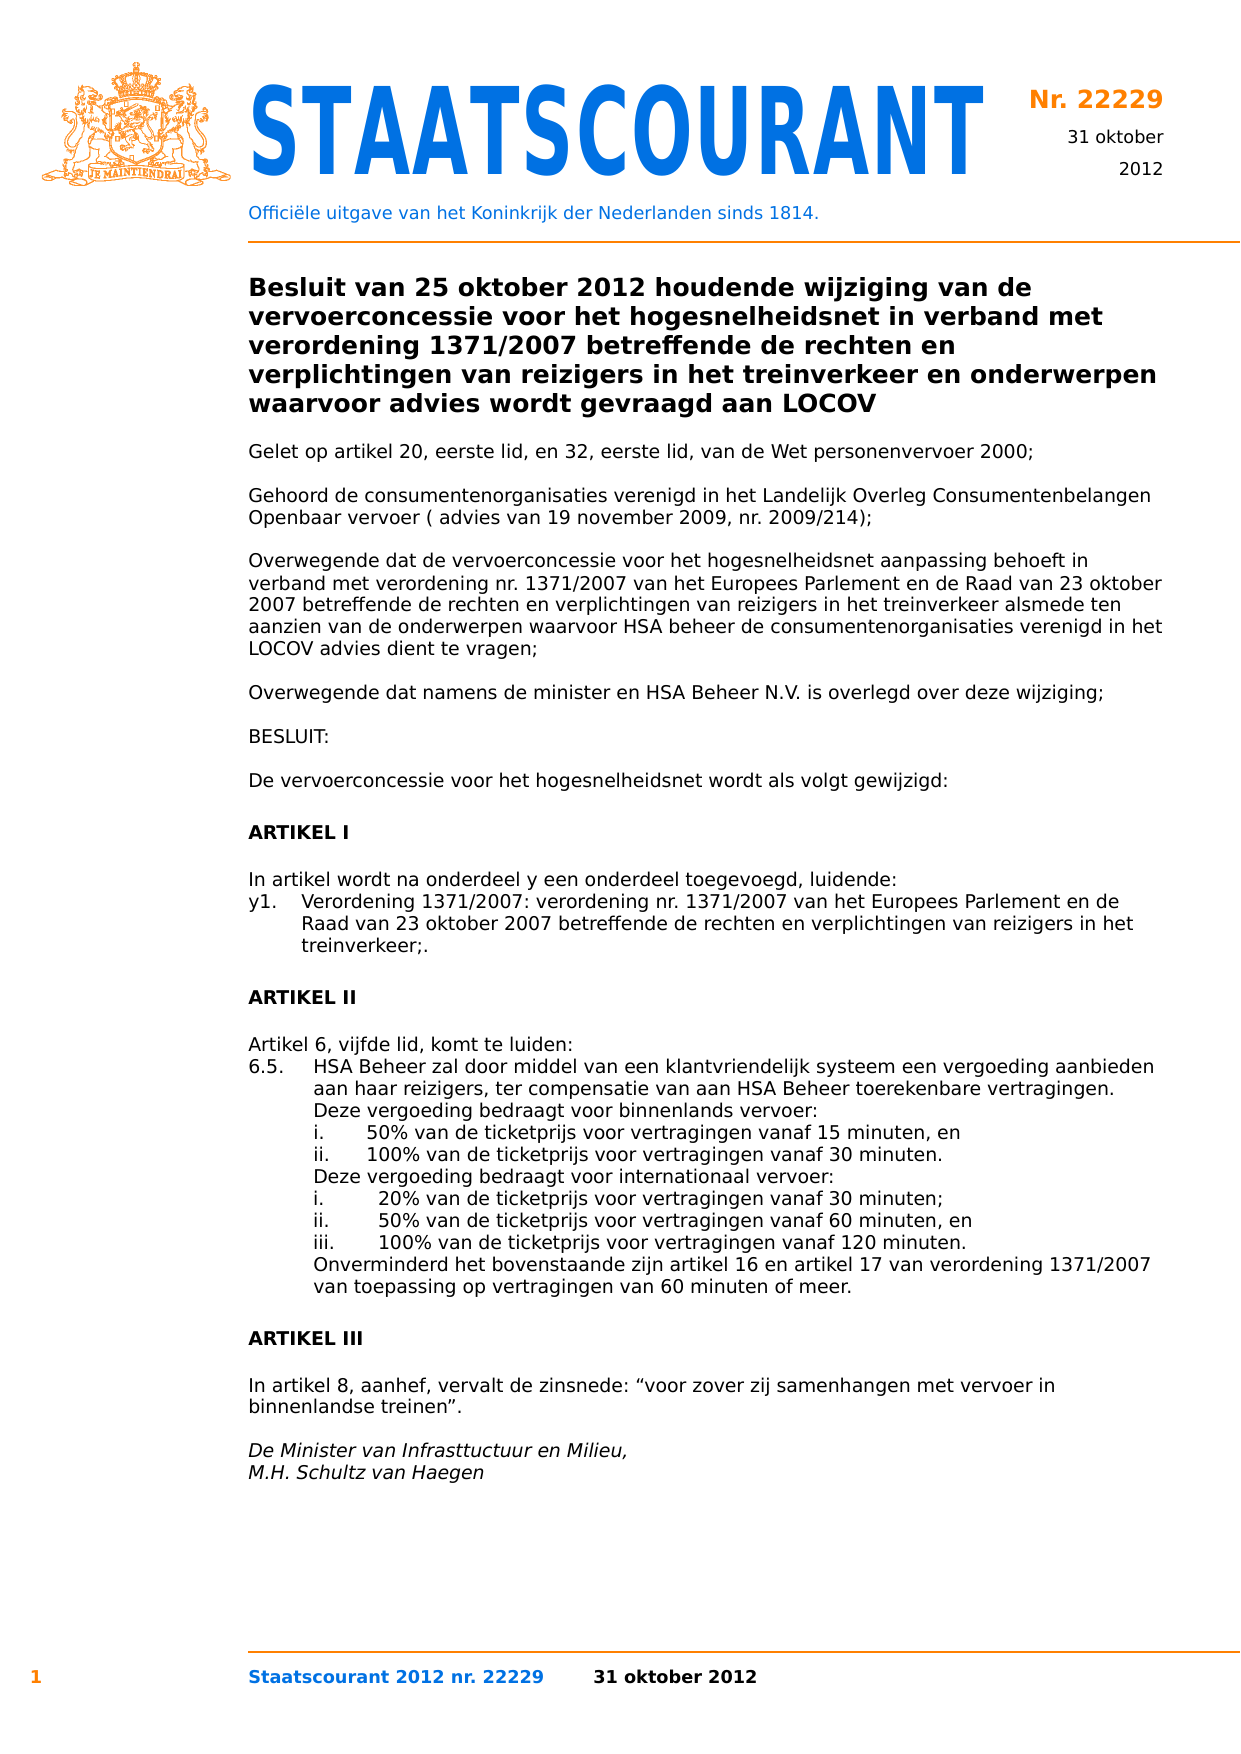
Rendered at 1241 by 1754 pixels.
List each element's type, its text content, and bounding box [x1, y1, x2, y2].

text Gehoord de consumentenorganisaties verenigd in het Landelijk Overleg Consumentenbelangen Openbaar vervoer ( advies van 19 november 2009, nr. 2009/214); [248, 484, 1163, 528]
text Gelet op artikel 20, eerste lid, en 32, eerste lid, van de Wet personenvervoer 2000; [248, 441, 1163, 463]
text Deze vergoeding bedraagt voor internationaal vervoer: [313, 1166, 1163, 1188]
table_header [25, 62, 248, 241]
text iii. 100% van de ticketprijs voor vertragingen vanaf 120 minuten. [313, 1232, 1163, 1253]
text Overwegende dat de vervoerconcessie voor het hogesnelheidsnet aanpassing behoeft in verband met verordening nr. 1371/2007 van het Europees Parlement en de Raad van 23 oktober 2007 betreffende de rechten en verplichtingen van reizigers in het treinverkeer alsmede ten aanzien van de onderwerpen waarvoor HSA beheer de consumentenorganisaties verenigd in het LOCOV advies dient te vragen; [248, 550, 1163, 660]
table_header Nr. 22229 [998, 62, 1240, 121]
text De Minister van Infrasttuctuur en Milieu, M.H. Schultz van Haegen [248, 1440, 1163, 1484]
subtitle ARTIKEL I [248, 822, 1163, 844]
table_cell Officiële uitgave van het Koninkrijk der Nederlanden sinds 1814. [248, 203, 1240, 241]
text In artikel wordt na onderdeel y een onderdeel toegevoegd, luidende: [248, 869, 1163, 891]
text In artikel 8, aanhef, vervalt de zinsnede: “voor zover zij samenhangen met vervoer in binnenlandse treinen”. [248, 1374, 1163, 1418]
text i. 50% van de ticketprijs voor vertragingen vanaf 15 minuten, en [313, 1122, 1163, 1144]
text Overwegende dat namens de minister en HSA Beheer N.V. is overlegd over deze wijziging; [248, 682, 1163, 704]
text 6.5. HSA Beheer zal door middel van een klantvriendelijk systeem een vergoeding aanbieden aan haar reizigers, ter compensatie van aan HSA Beheer toerekenbare vertragingen. [248, 1056, 1163, 1100]
text Artikel 6, vijfde lid, komt te luiden: [248, 1034, 1163, 1056]
text ii. 50% van de ticketprijs voor vertragingen vanaf 60 minuten, en [313, 1209, 1163, 1232]
table_cell 2012 [998, 153, 1240, 203]
table_header STAATSCOURANT [248, 62, 998, 203]
subtitle ARTIKEL III [248, 1327, 1163, 1349]
picture [41, 62, 231, 186]
text i. 20% van de ticketprijs voor vertragingen vanaf 30 minuten; [313, 1188, 1163, 1209]
text BESLUIT: [248, 726, 1163, 748]
text Deze vergoeding bedraagt voor binnenlands vervoer: [313, 1100, 1163, 1122]
table_cell 31 oktober [998, 121, 1240, 153]
subtitle ARTIKEL II [248, 987, 1163, 1009]
subtitle Besluit van 25 oktober 2012 houdende wijziging van de vervoerconcessie voor het hogesnelheidsnet in verband met verordening 1371/2007 betreffende de rechten en verplichtingen van reizigers in het treinverkeer en onderwerpen waarvoor advies wordt gevraagd aan LOCOV [248, 273, 1163, 419]
text ii. 100% van de ticketprijs voor vertragingen vanaf 30 minuten. [313, 1144, 1163, 1166]
text y1. Verordening 1371/2007: verordening nr. 1371/2007 van het Europees Parlement en de Raad van 23 oktober 2007 betreffende de rechten en verplichtingen van reizigers in het treinverkeer;. [248, 891, 1163, 957]
text Onverminderd het bovenstaande zijn artikel 16 en artikel 17 van verordening 1371/2007 van toepassing op vertragingen van 60 minuten of meer. [313, 1253, 1163, 1297]
text De vervoerconcessie voor het hogesnelheidsnet wordt als volgt gewijzigd: [248, 770, 1163, 792]
